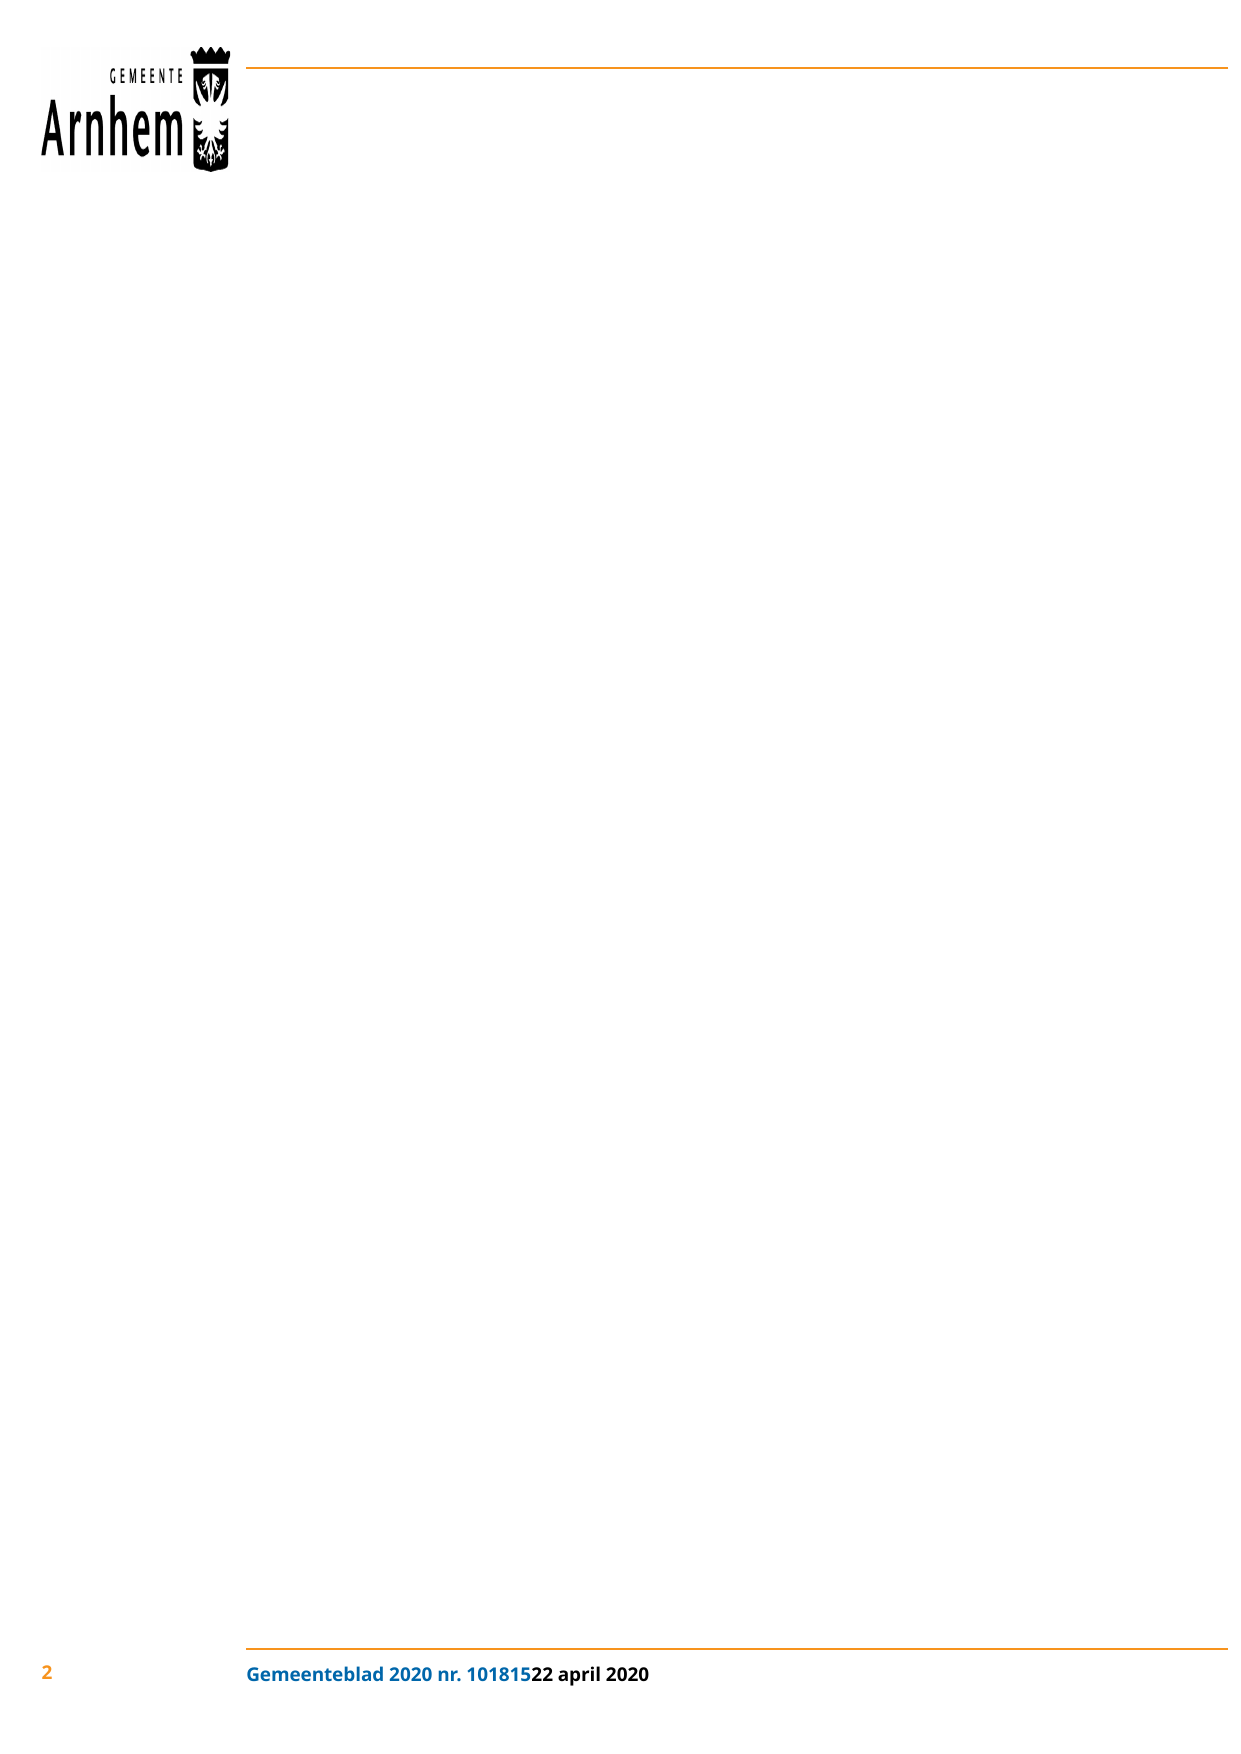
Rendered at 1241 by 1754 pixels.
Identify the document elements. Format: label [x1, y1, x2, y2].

picture [41, 47, 231, 172]
